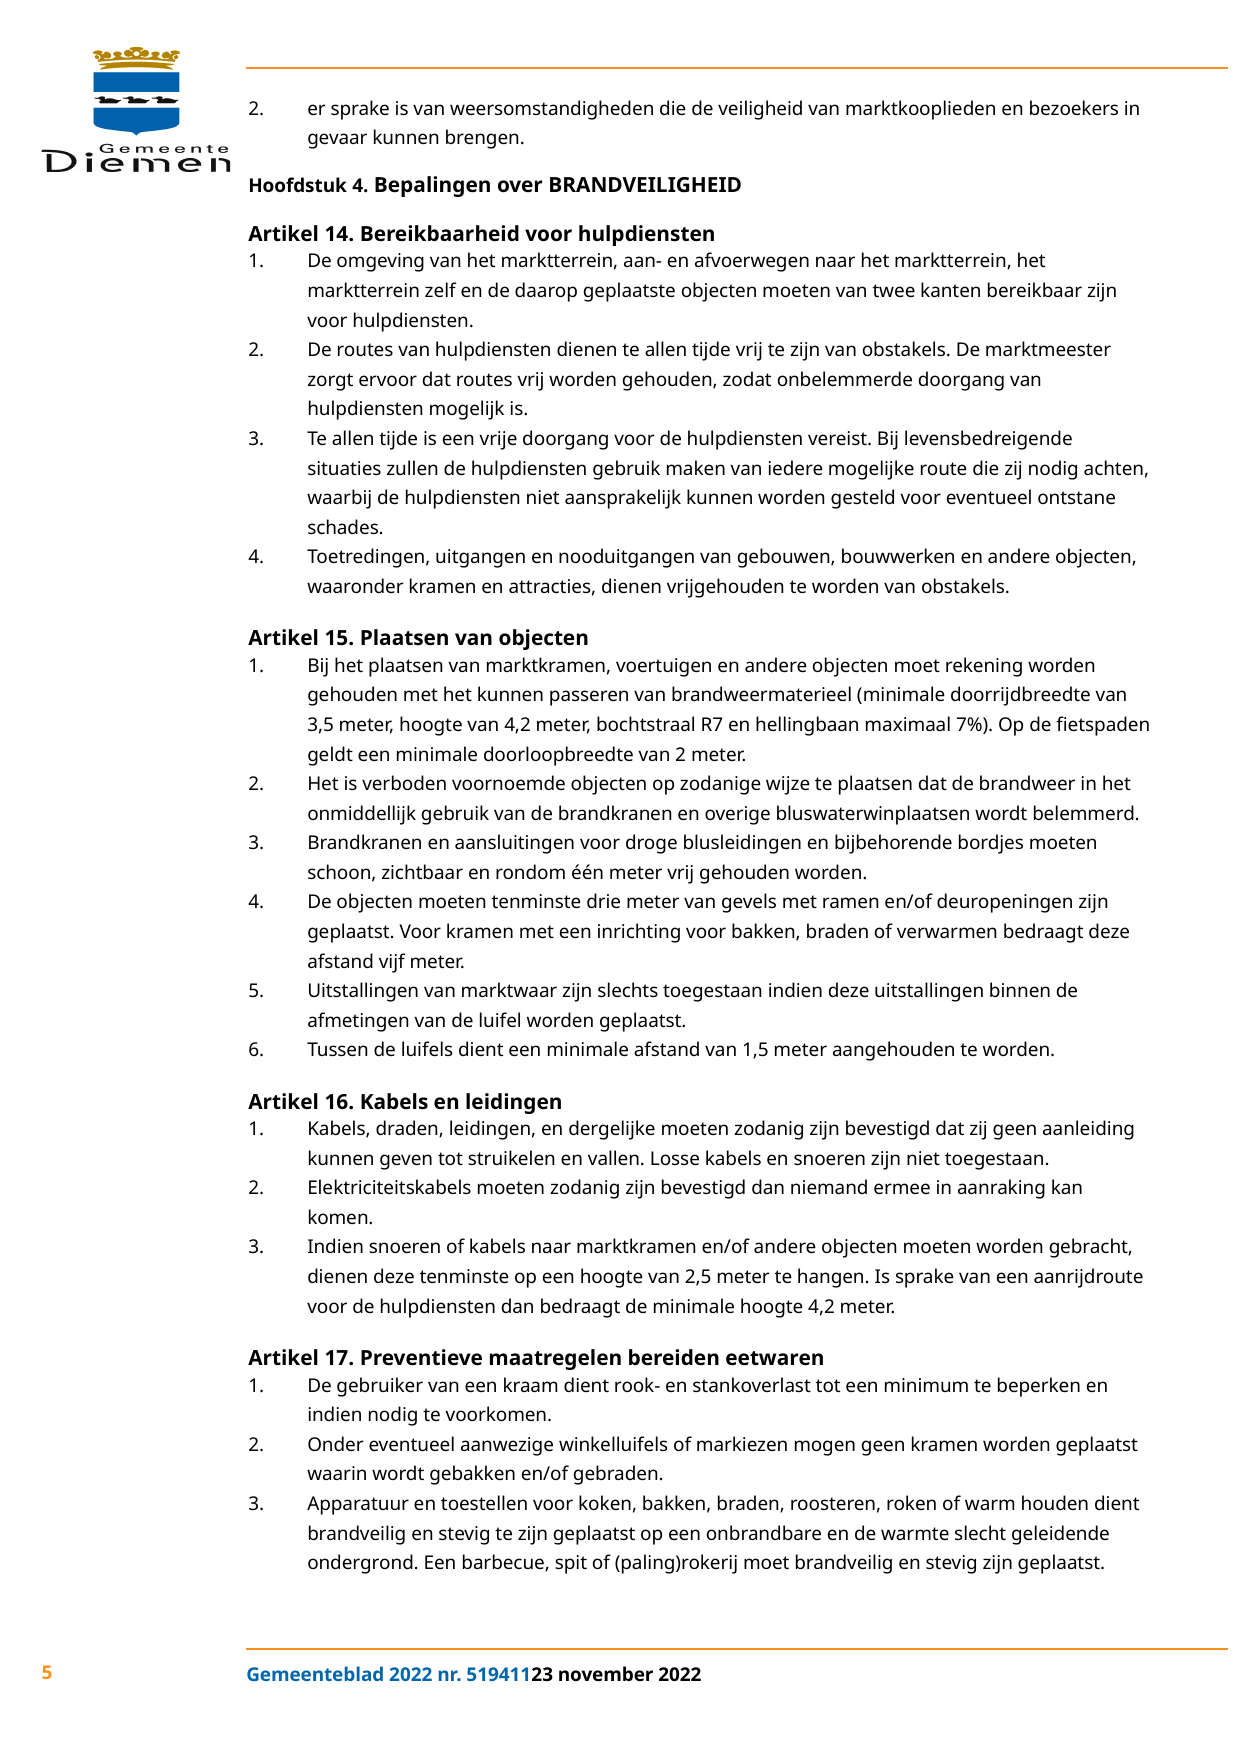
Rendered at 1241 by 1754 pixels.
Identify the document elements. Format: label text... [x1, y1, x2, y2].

list Brandkranen en aansluitingen voor droge blusleidingen en bijbehorende bordjes moeten schoon, zichtbaar en rondom één meter vrij gehouden worden. [248, 829, 1152, 885]
list Het is verboden voornoemde objecten op zodanige wijze te plaatsen dat de brandweer in het onmiddellijk gebruik van de brandkranen en overige bluswaterwinplaatsen wordt belemmerd. [248, 770, 1152, 826]
list Bij het plaatsen van marktkramen, voertuigen en andere objecten moet rekening worden gehouden met het kunnen passeren van brandweermaterieel (minimale doorrijdbreedte van 3,5 meter, hoogte van 4,2 meter, bochtstraal R7 en hellingbaan maximaal 7%). Op de fietspaden geldt een minimale doorloopbreedte van 2 meter. [248, 652, 1152, 766]
list er sprake is van weersomstandigheden die de veiligheid van marktkooplieden en bezoekers in gevaar kunnen brengen. [248, 95, 1152, 150]
list Uitstallingen van marktwaar zijn slechts toegestaan indien deze uitstallingen binnen de afmetingen van de luifel worden geplaatst. [248, 977, 1152, 1033]
list De gebruiker van een kraam dient rook- en stankoverlast tot een minimum te beperken en indien nodig te voorkomen. [248, 1372, 1152, 1427]
list Kabels, draden, leidingen, en dergelijke moeten zodanig zijn bevestigd dat zij geen aanleiding kunnen geven tot struikelen en vallen. Losse kabels en snoeren zijn niet toegestaan. [248, 1115, 1152, 1171]
text Artikel 17. Preventieve maatregelen bereiden eetwaren [248, 1343, 1152, 1372]
text Artikel 16. Kabels en leidingen [248, 1087, 1152, 1115]
text Artikel 14. Bereikbaarheid voor hulpdiensten [248, 219, 1152, 248]
picture [41, 47, 231, 172]
list Elektriciteitskabels moeten zodanig zijn bevestigd dan niemand ermee in aanraking kan komen. [248, 1174, 1152, 1230]
list Apparatuur en toestellen voor koken, bakken, braden, roosteren, roken of warm houden dient brandveilig en stevig te zijn geplaatst op een onbrandbare en de warmte slecht geleidende ondergrond. Een barbecue, spit of (paling)rokerij moet brandveilig en stevig zijn geplaatst. [248, 1490, 1152, 1575]
list Tussen de luifels dient een minimale afstand van 1,5 meter aangehouden te worden. [248, 1037, 1152, 1062]
list De omgeving van het marktterrein, aan- en afvoerwegen naar het marktterrein, het marktterrein zelf en de daarop geplaatste objecten moeten van twee kanten bereikbaar zijn voor hulpdiensten. [248, 248, 1152, 333]
list Indien snoeren of kabels naar marktkramen en/of andere objecten moeten worden gebracht, dienen deze tenminste op een hoogte van 2,5 meter te hangen. Is sprake van een aanrijdroute voor de hulpdiensten dan bedraagt de minimale hoogte 4,2 meter. [248, 1234, 1152, 1319]
list De routes van hulpdiensten dienen te allen tijde vrij te zijn van obstakels. De marktmeester zorgt ervoor dat routes vrij worden gehouden, zodat onbelemmerde doorgang van hulpdiensten mogelijk is. [248, 336, 1152, 421]
list De objecten moeten tenminste drie meter van gevels met ramen en/of deuropeningen zijn geplaatst. Voor kramen met een inrichting voor bakken, braden of verwarmen bedraagt deze afstand vijf meter. [248, 889, 1152, 973]
text Hoofdstuk 4. Bepalingen over BRANDVEILIGHEID [248, 170, 1152, 198]
list Te allen tijde is een vrije doorgang voor de hulpdiensten vereist. Bij levensbedreigende situaties zullen de hulpdiensten gebruik maken van iedere mogelijke route die zij nodig achten, waarbij de hulpdiensten niet aansprakelijk kunnen worden gesteld voor eventueel ontstane schades. [248, 425, 1152, 540]
list Toetredingen, uitgangen en nooduitgangen van gebouwen, bouwwerken en andere objecten, waaronder kramen en attracties, dienen vrijgehouden te worden van obstakels. [248, 543, 1152, 599]
list Onder eventueel aanwezige winkelluifels of markiezen mogen geen kramen worden geplaatst waarin wordt gebakken en/of gebraden. [248, 1431, 1152, 1486]
text Artikel 15. Plaatsen van objecten [248, 623, 1152, 652]
